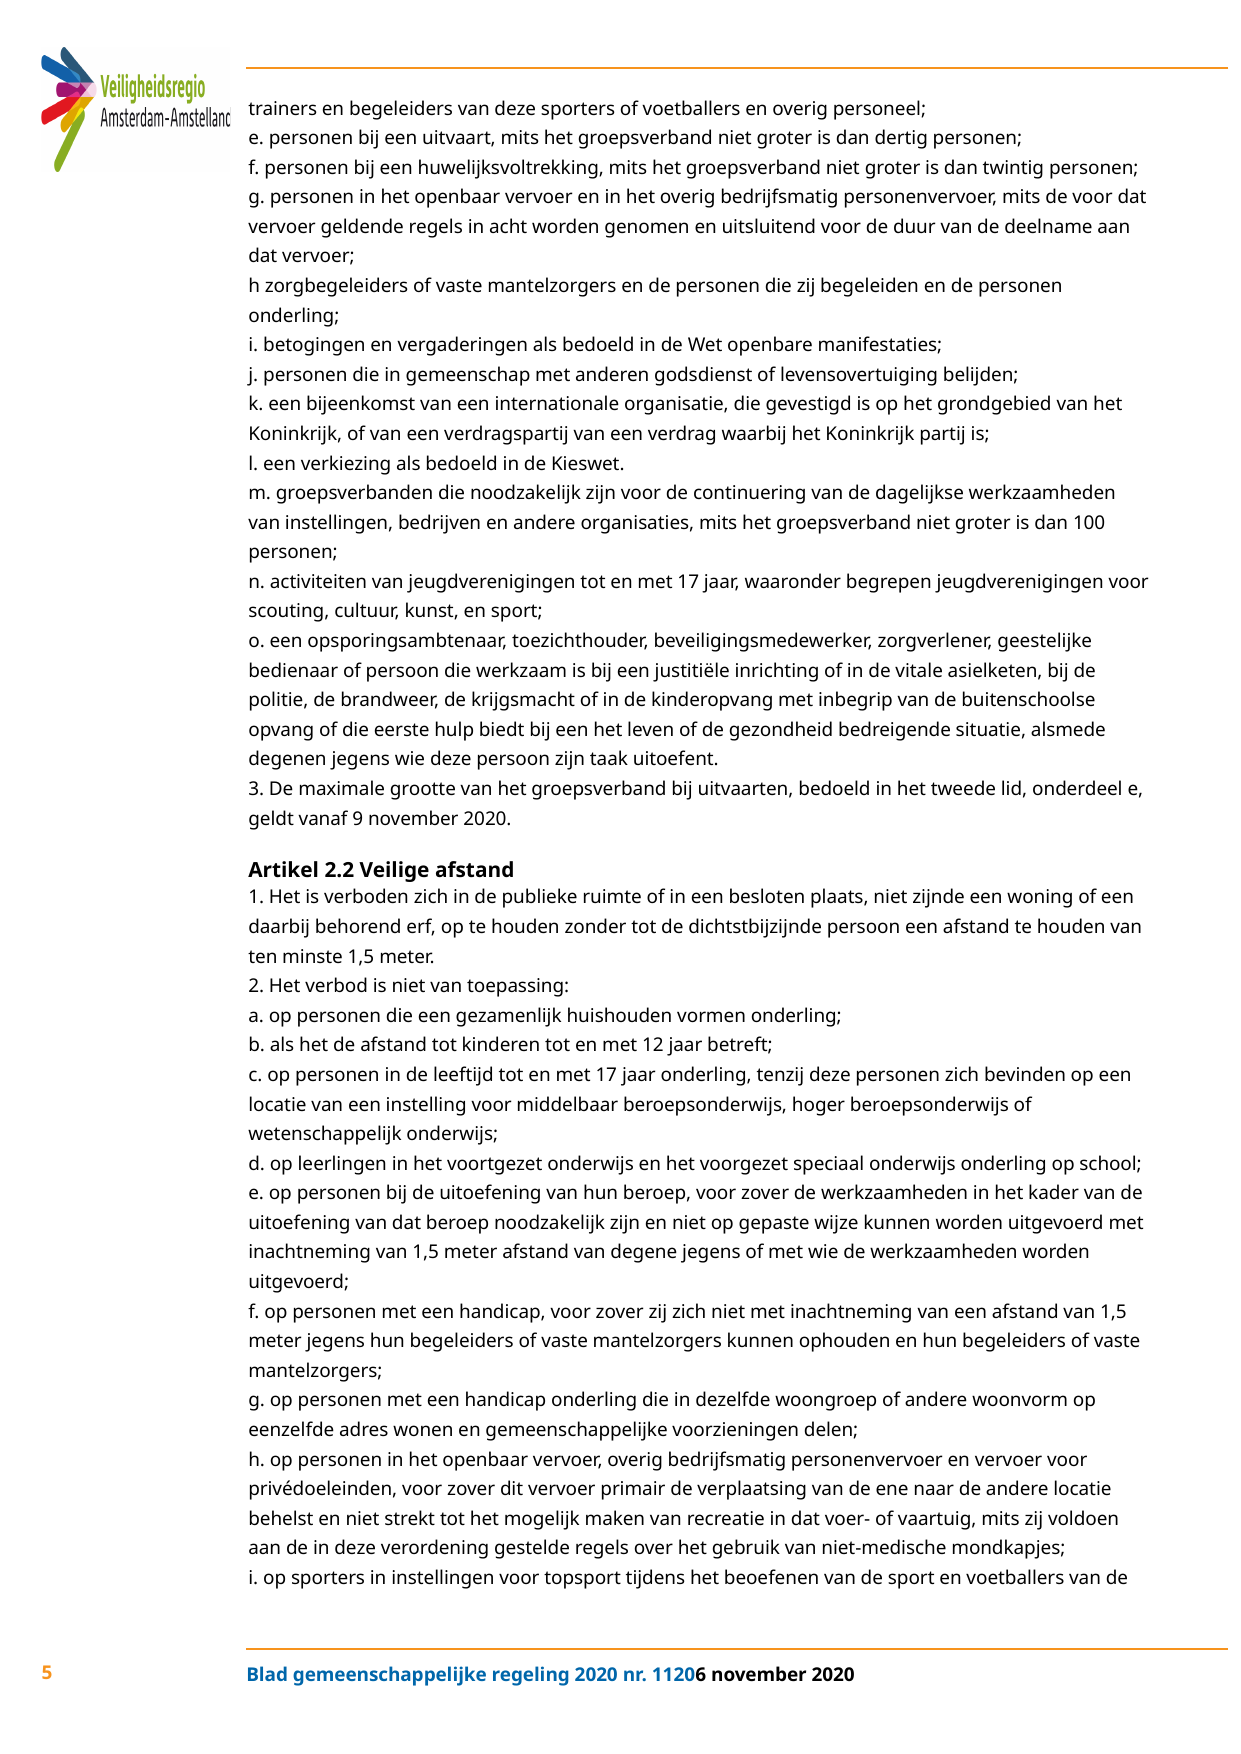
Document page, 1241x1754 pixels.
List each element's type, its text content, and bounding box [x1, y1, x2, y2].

text m. groepsverbanden die noodzakelijk zijn voor de continuering van de dagelijkse werkzaamheden van instellingen, bedrijven en andere organisaties, mits het groepsverband niet groter is dan 100 personen; [248, 479, 1152, 564]
text i. betogingen en vergaderingen als bedoeld in de Wet openbare manifestaties; [248, 331, 1152, 357]
text f. op personen met een handicap, voor zover zij zich niet met inachtneming van een afstand van 1,5 meter jegens hun begeleiders of vaste mantelzorgers kunnen ophouden en hun begeleiders of vaste mantelzorgers; [248, 1298, 1152, 1383]
text o. een opsporingsambtenaar, toezichthouder, beveiligingsmedewerker, zorgverlener, geestelijke bedienaar of persoon die werkzaam is bij een justitiële inrichting of in de vitale asielketen, bij de politie, de brandweer, de krijgsmacht of in de kinderopvang met inbegrip van de buitenschoolse opvang of die eerste hulp biedt bij een het leven of de gezondheid bedreigende situatie, alsmede degenen jegens wie deze persoon zijn taak uitoefent. [248, 627, 1152, 771]
text f. personen bij een huwelijksvoltrekking, mits het groepsverband niet groter is dan twintig personen; [248, 154, 1152, 180]
text c. op personen in de leeftijd tot en met 17 jaar onderling, tenzij deze personen zich bevinden op een locatie van een instelling voor middelbaar beroepsonderwijs, hoger beroepsonderwijs of wetenschappelijk onderwijs; [248, 1061, 1152, 1146]
text h. op personen in het openbaar vervoer, overig bedrijfsmatig personenvervoer en vervoer voor privédoeleinden, voor zover dit vervoer primair de verplaatsing van de ene naar de andere locatie behelst en niet strekt tot het mogelijk maken van recreatie in dat voer- of vaartuig, mits zij voldoen aan de in deze verordening gestelde regels over het gebruik van niet-medische mondkapjes; [248, 1446, 1152, 1560]
text g. personen in het openbaar vervoer en in het overig bedrijfsmatig personenvervoer, mits de voor dat vervoer geldende regels in acht worden genomen en uitsluitend voor de duur van de deelname aan dat vervoer; [248, 183, 1152, 268]
text g. op personen met een handicap onderling die in dezelfde woongroep of andere woonvorm op eenzelfde adres wonen en gemeenschappelijke voorzieningen delen; [248, 1387, 1152, 1442]
text h zorgbegeleiders of vaste mantelzorgers en de personen die zij begeleiden en de personen onderling; [248, 272, 1152, 328]
text l. een verkiezing als bedoeld in de Kieswet. [248, 450, 1152, 476]
text e. op personen bij de uitoefening van hun beroep, voor zover de werkzaamheden in het kader van de uitoefening van dat beroep noodzakelijk zijn en niet op gepaste wijze kunnen worden uitgevoerd met inachtneming van 1,5 meter afstand van degene jegens of met wie de werkzaamheden worden uitgevoerd; [248, 1179, 1152, 1294]
text a. op personen die een gezamenlijk huishouden vormen onderling; [248, 1002, 1152, 1028]
text 1. Het is verboden zich in de publieke ruimte of in een besloten plaats, niet zijnde een woning of een daarbij behorend erf, op te houden zonder tot de dichtstbijzijnde persoon een afstand te houden van ten minste 1,5 meter. [248, 884, 1152, 968]
text Artikel 2.2 Veilige afstand [248, 855, 1152, 884]
text 2. Het verbod is niet van toepassing: [248, 972, 1152, 998]
text d. op leerlingen in het voortgezet onderwijs en het voorgezet speciaal onderwijs onderling op school; [248, 1150, 1152, 1176]
text n. activiteiten van jeugdverenigingen tot en met 17 jaar, waaronder begrepen jeugdverenigingen voor scouting, cultuur, kunst, en sport; [248, 568, 1152, 623]
text b. als het de afstand tot kinderen tot en met 12 jaar betreft; [248, 1032, 1152, 1057]
text j. personen die in gemeenschap met anderen godsdienst of levensovertuiging belijden; [248, 361, 1152, 387]
text 3. De maximale grootte van het groepsverband bij uitvaarten, bedoeld in het tweede lid, onderdeel e, geldt vanaf 9 november 2020. [248, 775, 1152, 831]
picture [41, 47, 231, 172]
text k. een bijeenkomst van een internationale organisatie, die gevestigd is op het grondgebied van het Koninkrijk, of van een verdragspartij van een verdrag waarbij het Koninkrijk partij is; [248, 391, 1152, 446]
text i. op sporters in instellingen voor topsport tijdens het beoefenen van de sport en voetballers van de [248, 1564, 1152, 1590]
text trainers en begeleiders van deze sporters of voetballers en overig personeel; [248, 95, 1152, 121]
text e. personen bij een uitvaart, mits het groepsverband niet groter is dan dertig personen; [248, 124, 1152, 150]
